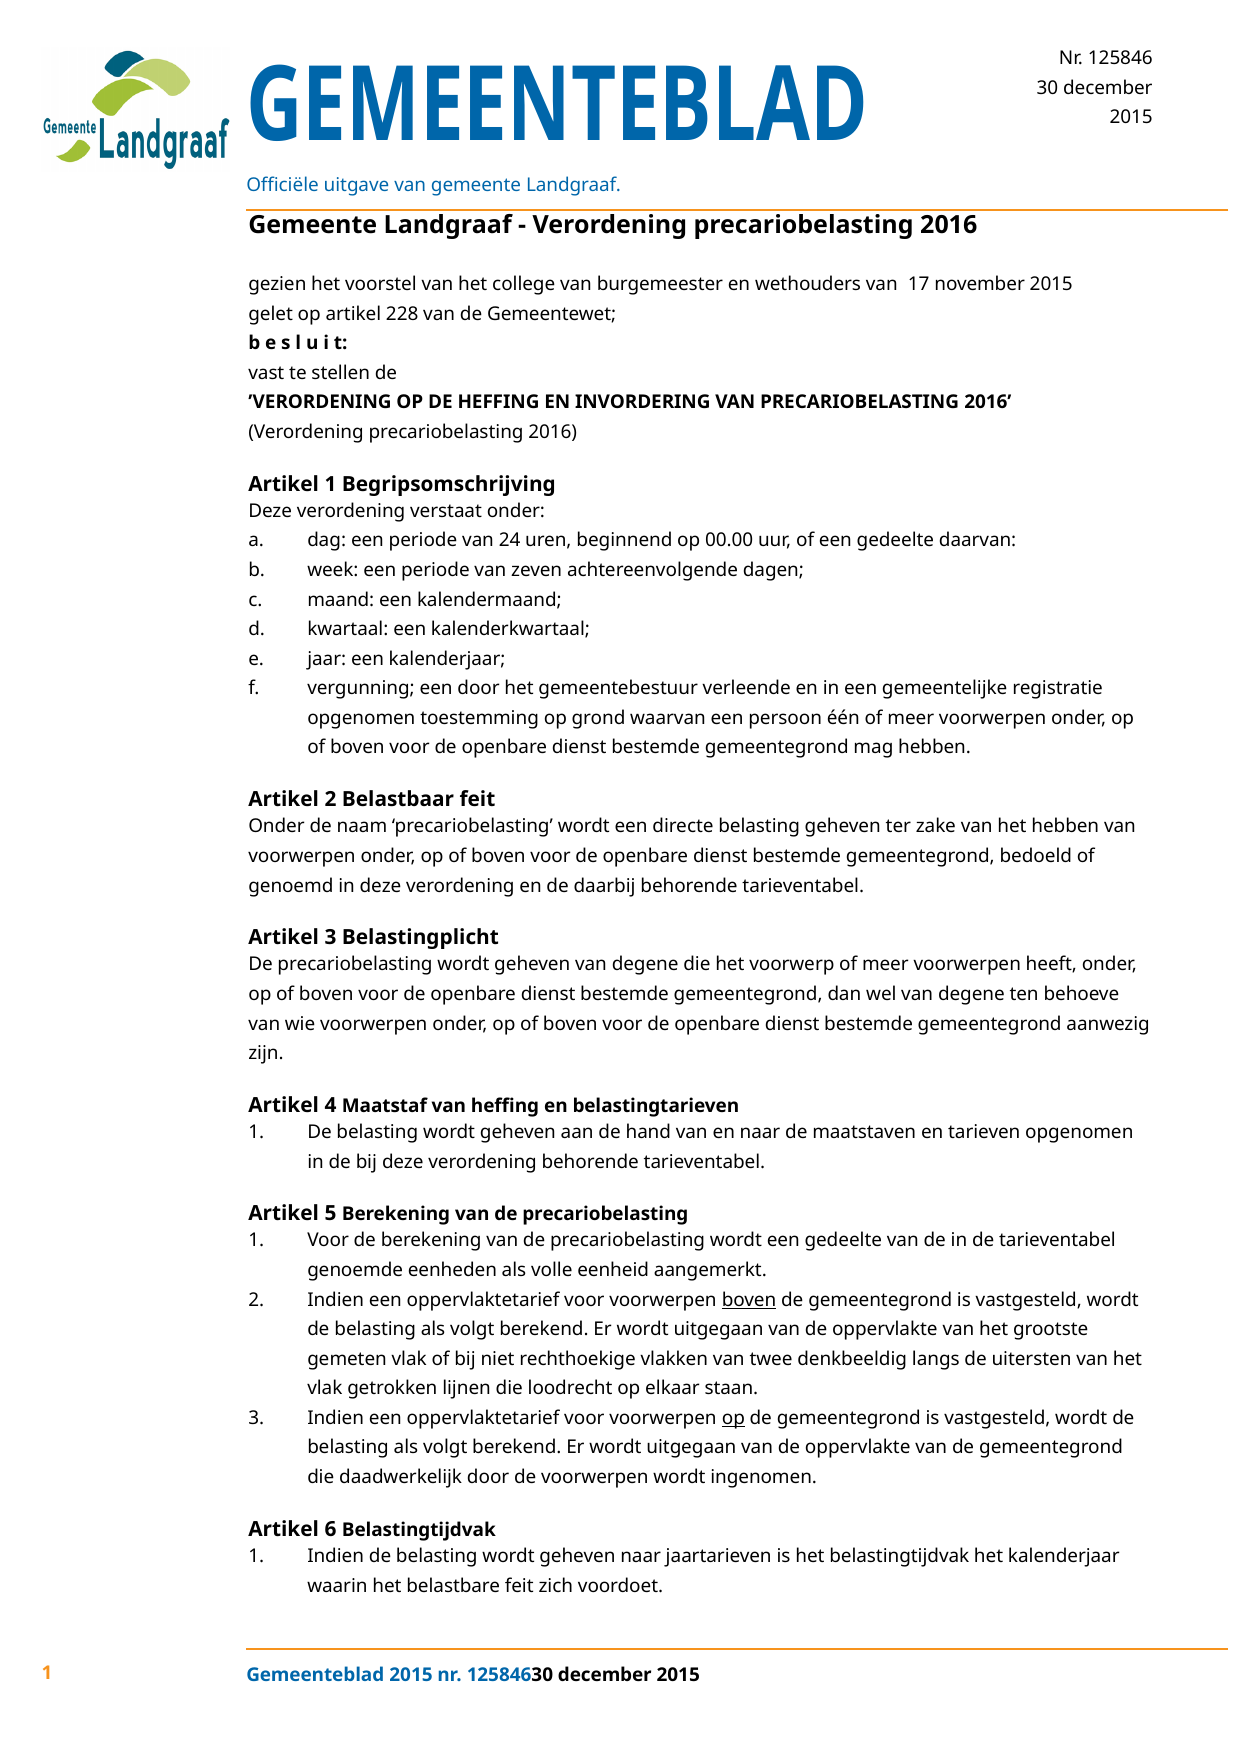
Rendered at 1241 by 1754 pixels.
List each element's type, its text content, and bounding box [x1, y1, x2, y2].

list vergunning; een door het gemeentebestuur verleende en in een gemeentelijke registratie opgenomen toestemming op grond waarvan een persoon één of meer voorwerpen onder, op of boven voor de openbare dienst bestemde gemeentegrond mag hebben. [248, 674, 1152, 759]
text Artikel 3 Belastingplicht [248, 922, 1152, 951]
text Artikel 1 Begripsomschrijving [248, 469, 1152, 497]
list jaar: een kalenderjaar; [248, 645, 1152, 671]
list Indien de belasting wordt geheven naar jaartarieven is het belastingtijdvak het kalenderjaar waarin het belastbare feit zich voordoet. [248, 1542, 1152, 1597]
text Deze verordening verstaat onder: [248, 497, 1152, 523]
text Artikel 4 Maatstaf van heffing en belastingtarieven [248, 1090, 1152, 1118]
text b e s l u i t: [248, 329, 1152, 355]
text Onder de naam ‘precariobelasting’ wordt een directe belasting geheven ter zake van het hebben van voorwerpen onder, op of boven voor de openbare dienst bestemde gemeentegrond, bedoeld of genoemd in deze verordening en de daarbij behorende tarieventabel. [248, 813, 1152, 897]
list Indien een oppervlaktetarief voor voorwerpen boven de gemeentegrond is vastgesteld, wordt de belasting als volgt berekend. Er wordt uitgegaan van de oppervlakte van het grootste gemeten vlak of bij niet rechthoekige vlakken van twee denkbeeldig langs de uitersten van het vlak getrokken lijnen die loodrecht op elkaar staan. [248, 1286, 1152, 1400]
list kwartaal: een kalenderkwartaal; [248, 615, 1152, 641]
text vast te stellen de [248, 359, 1152, 385]
picture [41, 47, 231, 172]
text Gemeente Landgraaf - Verordening precariobelasting 2016 [248, 211, 1152, 241]
list De belasting wordt geheven aan de hand van en naar de maatstaven en tarieven opgenomen in de bij deze verordening behorende tarieventabel. [248, 1118, 1152, 1173]
list dag: een periode van 24 uren, beginnend op 00.00 uur, of een gedeelte daarvan: [248, 527, 1152, 552]
text De precariobelasting wordt geheven van degene die het voorwerp of meer voorwerpen heeft, onder, op of boven voor de openbare dienst bestemde gemeentegrond, dan wel van degene ten behoeve van wie voorwerpen onder, op of boven voor de openbare dienst bestemde gemeentegrond aanwezig zijn. [248, 951, 1152, 1065]
text ’VERORDENING OP DE HEFFING EN INVORDERING VAN PRECARIOBELASTING 2016’ [248, 389, 1152, 414]
text gezien het voorstel van het college van burgemeester en wethouders van 17 november 2015 [248, 270, 1152, 296]
text Artikel 6 Belastingtijdvak [248, 1514, 1152, 1542]
list week: een periode van zeven achtereenvolgende dagen; [248, 556, 1152, 582]
text (Verordening precariobelasting 2016) [248, 418, 1152, 444]
list Indien een oppervlaktetarief voor voorwerpen op de gemeentegrond is vastgesteld, wordt de belasting als volgt berekend. Er wordt uitgegaan van de oppervlakte van de gemeentegrond die daadwerkelijk door de voorwerpen wordt ingenomen. [248, 1404, 1152, 1489]
text Artikel 2 Belastbaar feit [248, 784, 1152, 813]
text gelet op artikel 228 van de Gemeentewet; [248, 300, 1152, 326]
text Artikel 5 Berekening van de precariobelasting [248, 1198, 1152, 1227]
list maand: een kalendermaand; [248, 586, 1152, 612]
list Voor de berekening van de precariobelasting wordt een gedeelte van de in de tarieventabel genoemde eenheden als volle eenheid aangemerkt. [248, 1227, 1152, 1282]
